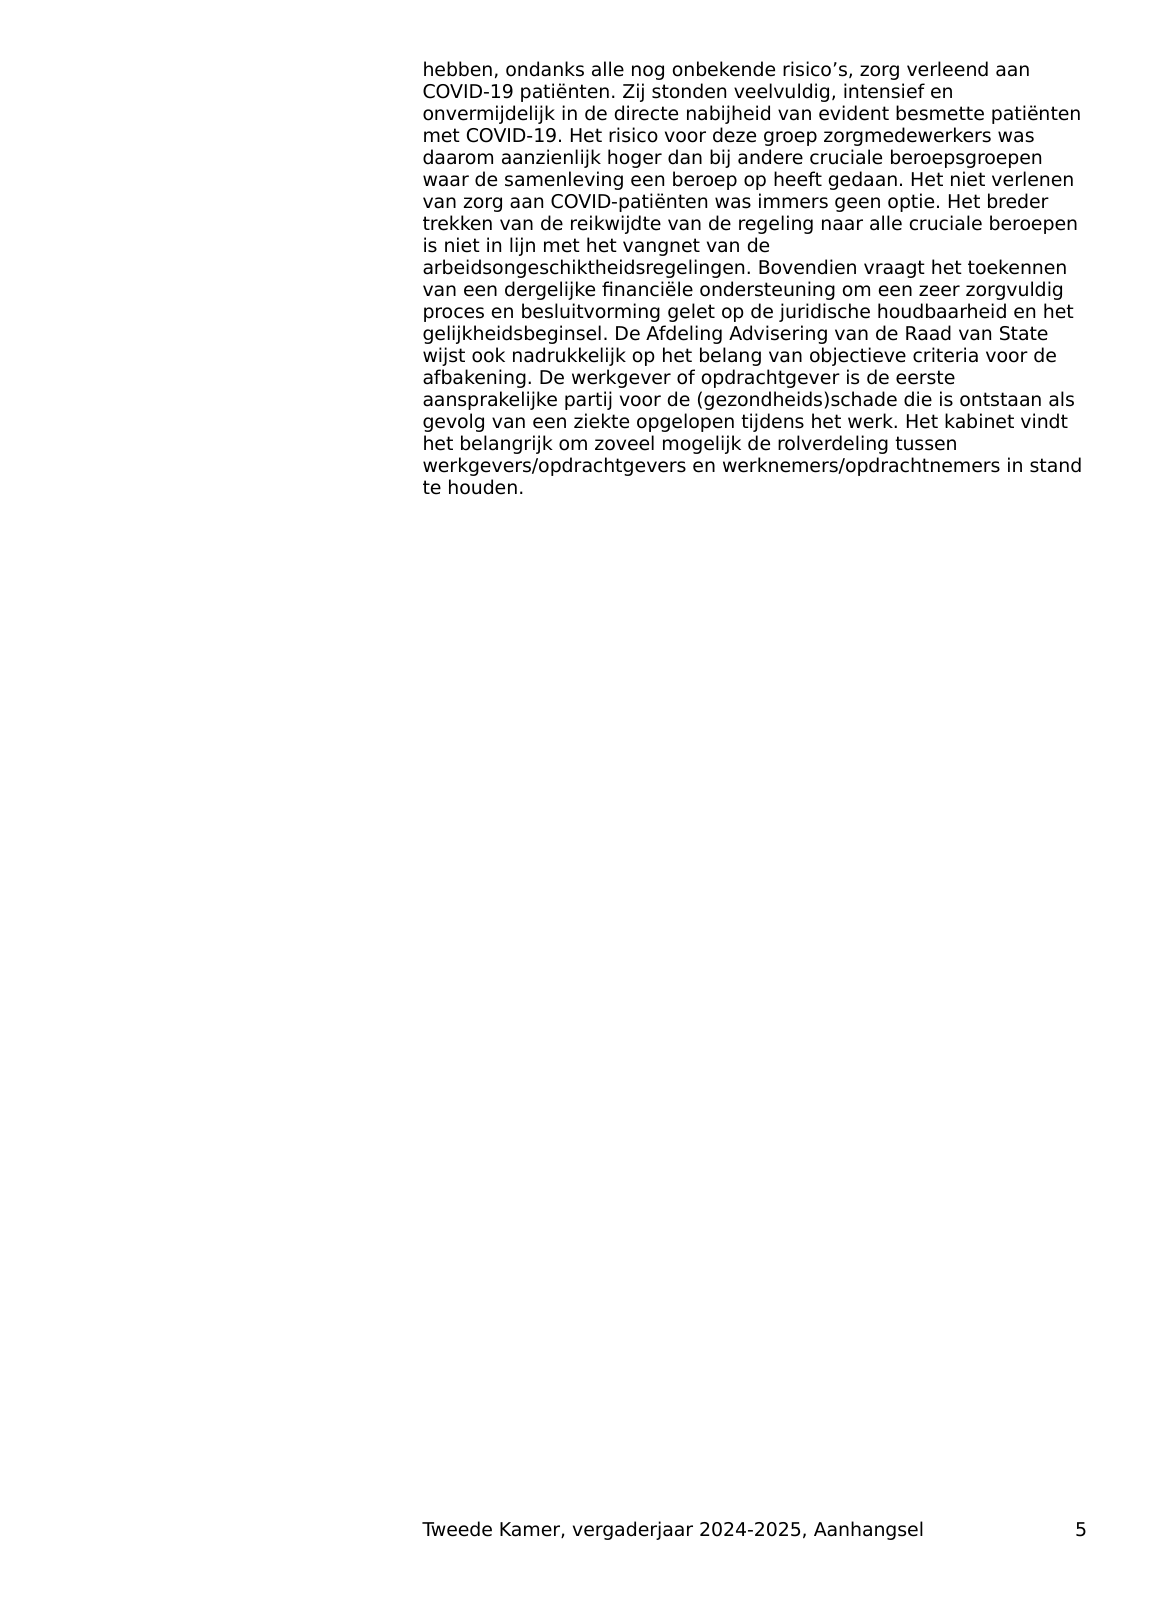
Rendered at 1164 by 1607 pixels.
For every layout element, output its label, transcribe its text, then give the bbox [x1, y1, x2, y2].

text hebben, ondanks alle nog onbekende risico’s, zorg verleend aan COVID-19 patiënten. Zij stonden veelvuldig, intensief en onvermijdelijk in de directe nabijheid van evident besmette patiënten met COVID-19. Het risico voor deze groep zorgmedewerkers was daarom aanzienlijk hoger dan bij andere cruciale beroepsgroepen waar de samenleving een beroep op heeft gedaan. Het niet verlenen van zorg aan COVID-patiënten was immers geen optie. Het breder trekken van de reikwijdte van de regeling naar alle cruciale beroepen is niet in lijn met het vangnet van de arbeidsongeschiktheidsregelingen. Bovendien vraagt het toekennen van een dergelijke financiële ondersteuning om een zeer zorgvuldig proces en besluitvorming gelet op de juridische houdbaarheid en het gelijkheidsbeginsel. De Afdeling Advisering van de Raad van State wijst ook nadrukkelijk op het belang van objectieve criteria voor de afbakening. De werkgever of opdrachtgever is de eerste aansprakelijke partij voor de (gezondheids)schade die is ontstaan als gevolg van een ziekte opgelopen tijdens het werk. Het kabinet vindt het belangrijk om zoveel mogelijk de rolverdeling tussen werkgevers/opdrachtgevers en werknemers/opdrachtnemers in stand te houden. [422, 59, 1087, 499]
